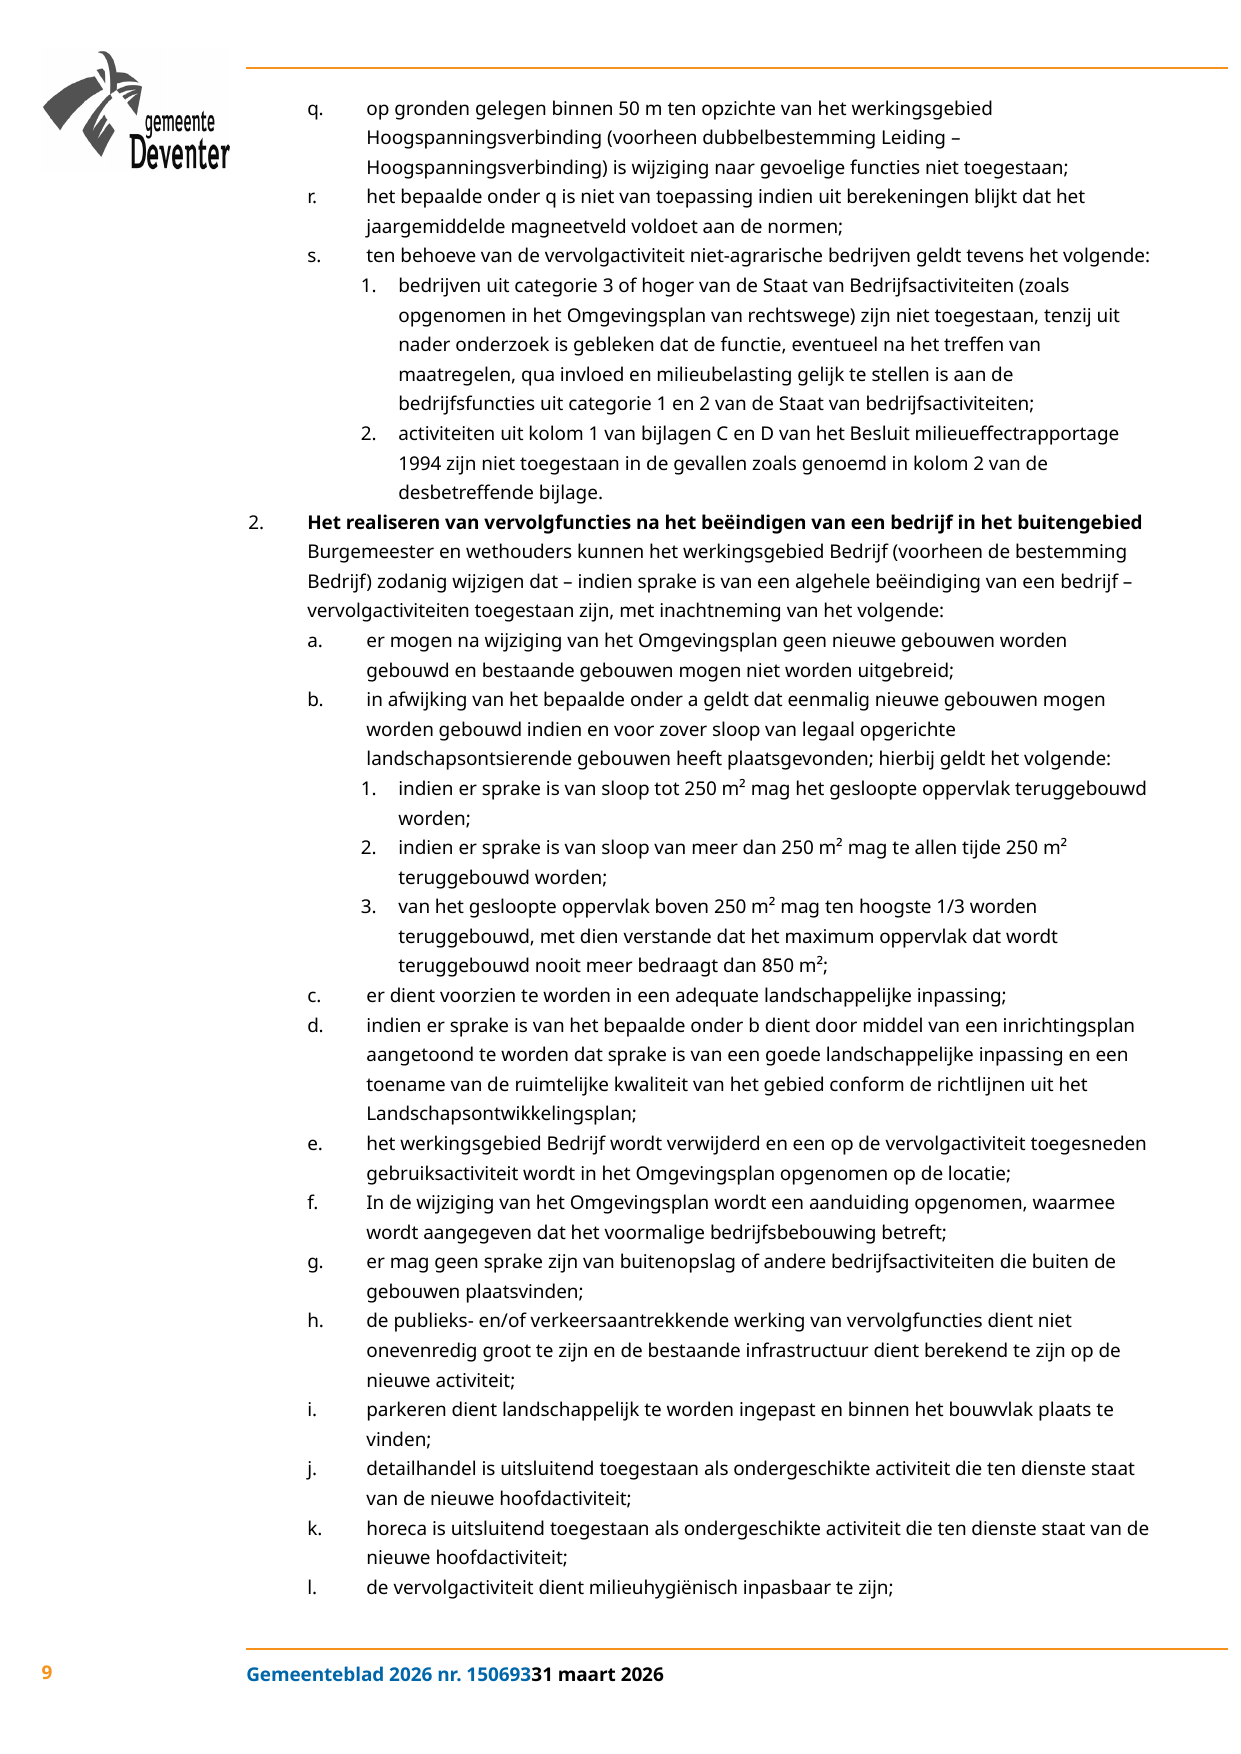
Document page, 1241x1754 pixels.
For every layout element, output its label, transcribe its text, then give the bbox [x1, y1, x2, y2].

list op gronden gelegen binnen 50 m ten opzichte van het werkingsgebied Hoogspanningsverbinding (voorheen dubbelbestemming Leiding – Hoogspanningsverbinding) is wijziging naar gevoelige functies niet toegestaan; [307, 95, 1152, 180]
list bedrijven uit categorie 3 of hoger van de Staat van Bedrijfsactiviteiten (zoals opgenomen in het Omgevingsplan van rechtswege) zijn niet toegestaan, tenzij uit nader onderzoek is gebleken dat de functie, eventueel na het treffen van maatregelen, qua invloed en milieubelasting gelijk te stellen is aan de bedrijfsfuncties uit categorie 1 en 2 van de Staat van bedrijfsactiviteiten; [361, 272, 1152, 416]
list er mogen na wijziging van het Omgevingsplan geen nieuwe gebouwen worden gebouwd en bestaande gebouwen mogen niet worden uitgebreid; [307, 627, 1152, 683]
list het bepaalde onder q is niet van toepassing indien uit berekeningen blijkt dat het jaargemiddelde magneetveld voldoet aan de normen; [307, 183, 1152, 239]
list de vervolgactiviteit dient milieuhygiënisch inpasbaar te zijn; [307, 1574, 1152, 1600]
list het werkingsgebied Bedrijf wordt verwijderd en een op de vervolgactiviteit toegesneden gebruiksactiviteit wordt in het Omgevingsplan opgenomen op de locatie; [307, 1130, 1152, 1186]
list er mag geen sprake zijn van buitenopslag of andere bedrijfsactiviteiten die buiten de gebouwen plaatsvinden; [307, 1248, 1152, 1304]
list indien er sprake is van sloop tot 250 m² mag het gesloopte oppervlak teruggebouwd worden; [361, 775, 1152, 831]
list ten behoeve van de vervolgactiviteit niet-agrarische bedrijven geldt tevens het volgende: [307, 243, 1152, 268]
list Het realiseren van vervolgfuncties na het beëindigen van een bedrijf in het buitengebied [248, 509, 1152, 535]
list parkeren dient landschappelijk te worden ingepast en binnen het bouwvlak plaats te vinden; [307, 1396, 1152, 1452]
picture [41, 47, 231, 172]
list in afwijking van het bepaalde onder a geldt dat eenmalig nieuwe gebouwen mogen worden gebouwd indien en voor zover sloop van legaal opgerichte landschapsontsierende gebouwen heeft plaatsgevonden; hierbij geldt het volgende: [307, 686, 1152, 771]
list indien er sprake is van sloop van meer dan 250 m² mag te allen tijde 250 m² teruggebouwd worden; [361, 834, 1152, 890]
list van het gesloopte oppervlak boven 250 m² mag ten hoogste 1/3 worden teruggebouwd, met dien verstande dat het maximum oppervlak dat wordt teruggebouwd nooit meer bedraagt dan 850 m²; [361, 893, 1152, 978]
list er dient voorzien te worden in een adequate landschappelijke inpassing; [307, 982, 1152, 1008]
list detailhandel is uitsluitend toegestaan als ondergeschikte activiteit die ten dienste staat van de nieuwe hoofdactiviteit; [307, 1456, 1152, 1511]
list Burgemeester en wethouders kunnen het werkingsgebied Bedrijf (voorheen de bestemming Bedrijf) zodanig wijzigen dat – indien sprake is van een algehele beëindiging van een bedrijf – vervolgactiviteiten toegestaan zijn, met inachtneming van het volgende: [248, 538, 1152, 623]
list In de wijziging van het Omgevingsplan wordt een aanduiding opgenomen, waarmee wordt aangegeven dat het voormalige bedrijfsbebouwing betreft; [307, 1189, 1152, 1245]
list activiteiten uit kolom 1 van bijlagen C en D van het Besluit milieueffectrapportage 1994 zijn niet toegestaan in de gevallen zoals genoemd in kolom 2 van de desbetreffende bijlage. [361, 420, 1152, 505]
list de publieks- en/of verkeersaantrekkende werking van vervolgfuncties dient niet onevenredig groot te zijn en de bestaande infrastructuur dient berekend te zijn op de nieuwe activiteit; [307, 1308, 1152, 1393]
list indien er sprake is van het bepaalde onder b dient door middel van een inrichtingsplan aangetoond te worden dat sprake is van een goede landschappelijke inpassing en een toename van de ruimtelijke kwaliteit van het gebied conform de richtlijnen uit het Landschapsontwikkelingsplan; [307, 1012, 1152, 1126]
list horeca is uitsluitend toegestaan als ondergeschikte activiteit die ten dienste staat van de nieuwe hoofdactiviteit; [307, 1515, 1152, 1570]
